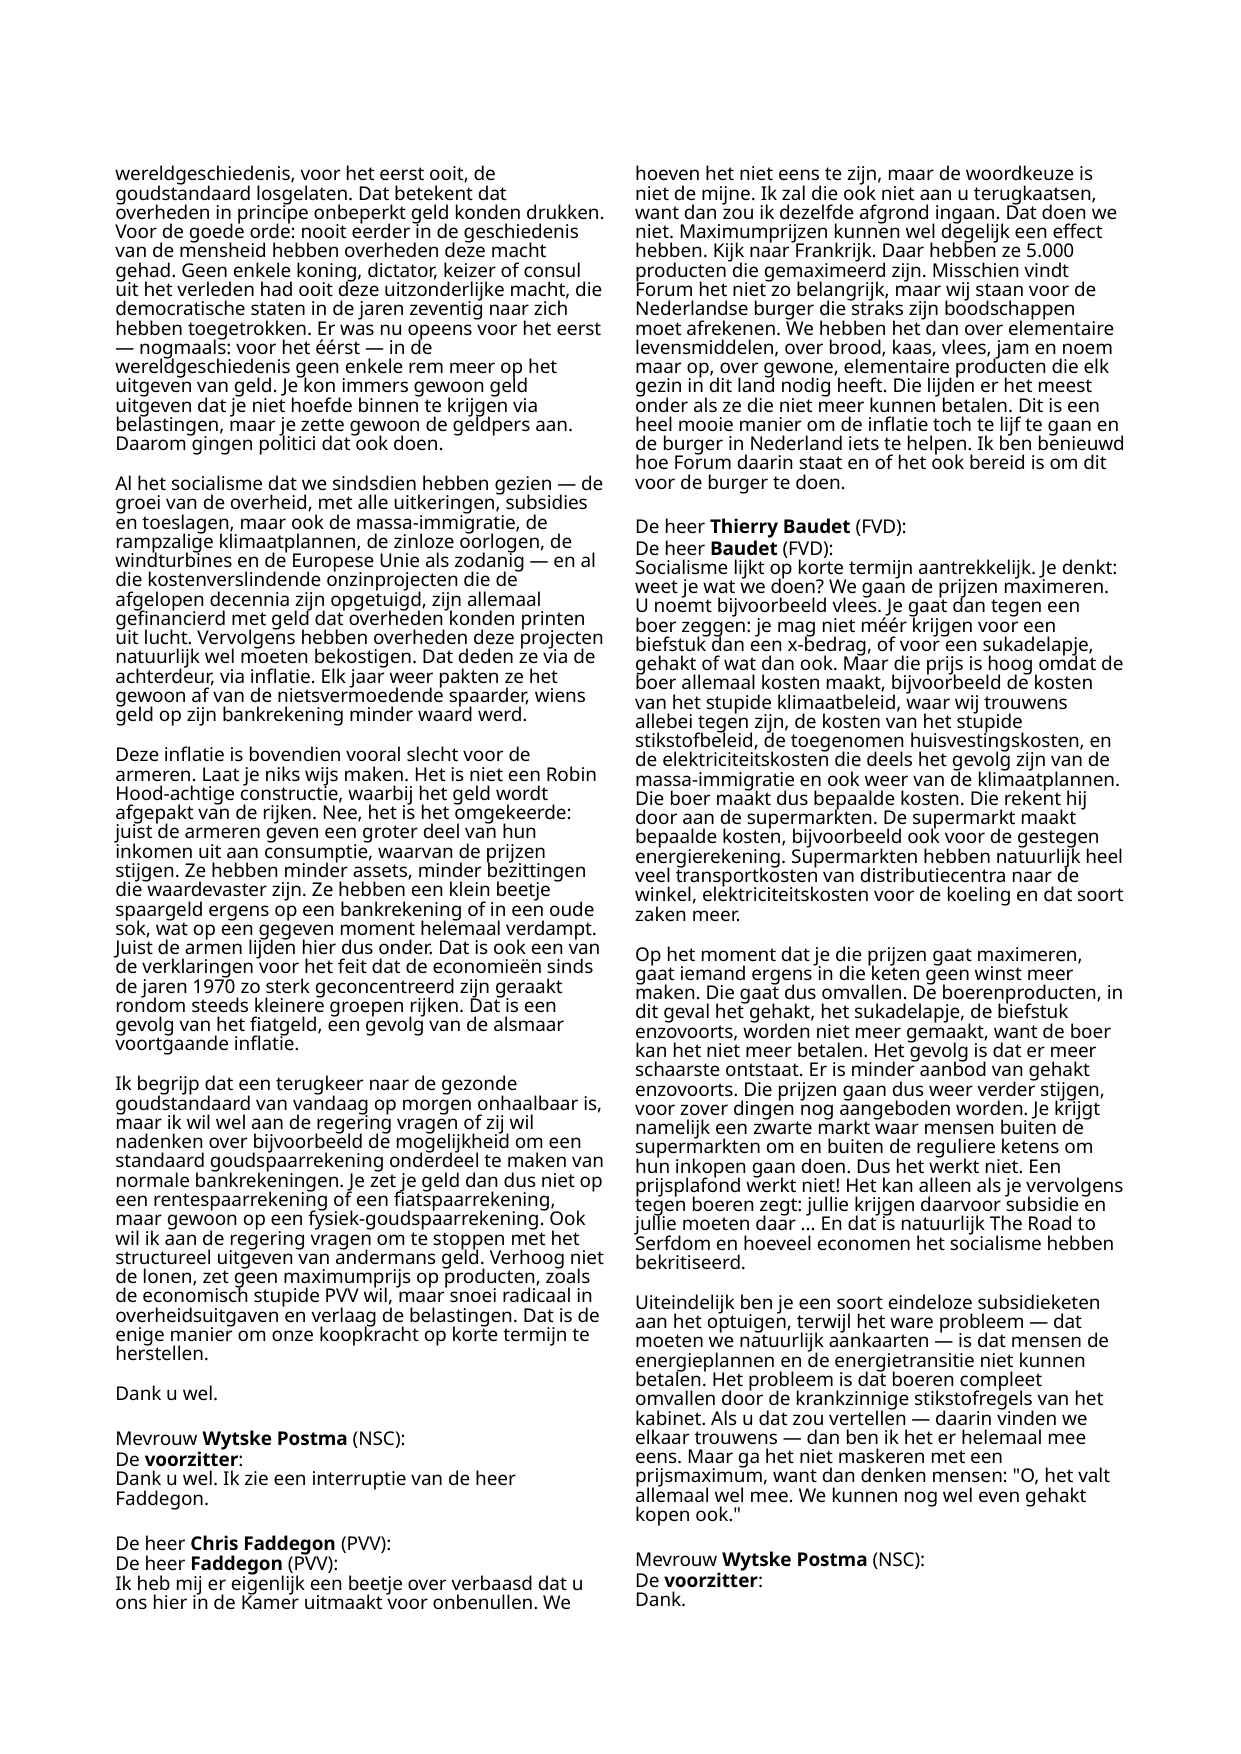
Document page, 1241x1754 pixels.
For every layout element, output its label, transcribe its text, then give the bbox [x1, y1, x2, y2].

text Dank. [635, 1591, 1125, 1610]
text Socialisme lijkt op korte termijn aantrekkelijk. Je denkt: weet je wat we doen? We gaan de prijzen maximeren. U noemt bijvoorbeeld vlees. Je gaat dan tegen een boer zeggen: je mag niet méér krijgen voor een biefstuk dan een x-bedrag, of voor een sukadelapje, gehakt of wat dan ook. Maar die prijs is hoog omdat de boer allemaal kosten maakt, bijvoorbeeld de kosten van het stupide klimaatbeleid, waar wij trouwens allebei tegen zijn, de kosten van het stupide stikstofbeleid, de toegenomen huisvestingskosten, en de elektriciteitskosten die deels het gevolg zijn van de massa-immigratie en ook weer van de klimaatplannen. Die boer maakt dus bepaalde kosten. Die rekent hij door aan de supermarkten. De supermarkt maakt bepaalde kosten, bijvoorbeeld ook voor de gestegen energierekening. Supermarkten hebben natuurlijk heel veel transportkosten van distributiecentra naar de winkel, elektriciteitskosten voor de koeling en dat soort zaken meer. [635, 559, 1125, 925]
text De heer Baudet (FVD): [635, 539, 1125, 559]
text De voorzitter: [115, 1451, 605, 1470]
text Dank u wel. [115, 1385, 605, 1404]
text Mevrouw Wytske Postma (NSC): [115, 1425, 605, 1451]
text Dank u wel. Ik zie een interruptie van de heer Faddegon. [115, 1470, 605, 1509]
text Ik begrijp dat een terugkeer naar de gezonde goudstandaard van vandaag op morgen onhaalbaar is, maar ik wil wel aan de regering vragen of zij wil nadenken over bijvoorbeeld de mogelijkheid om een standaard goudspaarrekening onderdeel te maken van normale bankrekeningen. Je zet je geld dan dus niet op een rentespaarrekening of een fiatspaarrekening, maar gewoon op een fysiek-goudspaarrekening. Ook wil ik aan de regering vragen om te stoppen met het structureel uitgeven van andermans geld. Verhoog niet de lonen, zet geen maximumprijs op producten, zoals de economisch stupide PVV wil, maar snoei radicaal in overheidsuitgaven en verlaag de belastingen. Dat is de enige manier om onze koopkracht op korte termijn te herstellen. [115, 1075, 605, 1364]
text hoeven het niet eens te zijn, maar de woordkeuze is niet de mijne. Ik zal die ook niet aan u terugkaatsen, want dan zou ik dezelfde afgrond ingaan. Dat doen we niet. Maximumprijzen kunnen wel degelijk een effect hebben. Kijk naar Frankrijk. Daar hebben ze 5.000 producten die gemaximeerd zijn. Misschien vindt Forum het niet zo belangrijk, maar wij staan voor de Nederlandse burger die straks zijn boodschappen moet afrekenen. We hebben het dan over elementaire levensmiddelen, over brood, kaas, vlees, jam en noem maar op, over gewone, elementaire producten die elk gezin in dit land nodig heeft. Die lijden er het meest onder als ze die niet meer kunnen betalen. Dit is een heel mooie manier om de inflatie toch te lijf te gaan en de burger in Nederland iets te helpen. Ik ben benieuwd hoe Forum daarin staat en of het ook bereid is om dit voor de burger te doen. [635, 165, 1125, 493]
text Mevrouw Wytske Postma (NSC): [635, 1546, 1125, 1572]
text De heer Thierry Baudet (FVD): [635, 514, 1125, 539]
text wereldgeschiedenis, voor het eerst ooit, de goudstandaard losgelaten. Dat betekent dat overheden in principe onbeperkt geld konden drukken. Voor de goede orde: nooit eerder in de geschiedenis van de mensheid hebben overheden deze macht gehad. Geen enkele koning, dictator, keizer of consul uit het verleden had ooit deze uitzonderlijke macht, die democratische staten in de jaren zeventig naar zich hebben toegetrokken. Er was nu opeens voor het eerst — nogmaals: voor het éérst — in de wereldgeschiedenis geen enkele rem meer op het uitgeven van geld. Je kon immers gewoon geld uitgeven dat je niet hoefde binnen te krijgen via belastingen, maar je zette gewoon de geldpers aan. Daarom gingen politici dat ook doen. [115, 165, 605, 454]
text Deze inflatie is bovendien vooral slecht voor de armeren. Laat je niks wijs maken. Het is niet een Robin Hood-achtige constructie, waarbij het geld wordt afgepakt van de rijken. Nee, het is het omgekeerde: juist de armeren geven een groter deel van hun inkomen uit aan consumptie, waarvan de prijzen stijgen. Ze hebben minder assets, minder bezittingen die waardevaster zijn. Ze hebben een klein beetje spaargeld ergens op een bankrekening of in een oude sok, wat op een gegeven moment helemaal verdampt. Juist de armen lijden hier dus onder. Dat is ook een van de verklaringen voor het feit dat de economieën sinds de jaren 1970 zo sterk geconcentreerd zijn geraakt rondom steeds kleinere groepen rijken. Dat is een gevolg van het fiatgeld, een gevolg van de alsmaar voortgaande inflatie. [115, 746, 605, 1055]
text Ik heb mij er eigenlijk een beetje over verbaasd dat u ons hier in de Kamer uitmaakt voor onbenullen. We [115, 1575, 605, 1613]
text De voorzitter: [635, 1572, 1125, 1591]
text Op het moment dat je die prijzen gaat maximeren, gaat iemand ergens in die keten geen winst meer maken. Die gaat dus omvallen. De boerenproducten, in dit geval het gehakt, het sukadelapje, de biefstuk enzovoorts, worden niet meer gemaakt, want de boer kan het niet meer betalen. Het gevolg is dat er meer schaarste ontstaat. Er is minder aanbod van gehakt enzovoorts. Die prijzen gaan dus weer verder stijgen, voor zover dingen nog aangeboden worden. Je krijgt namelijk een zwarte markt waar mensen buiten de supermarkten om en buiten de reguliere ketens om hun inkopen gaan doen. Dus het werkt niet. Een prijsplafond werkt niet! Het kan alleen als je vervolgens tegen boeren zegt: jullie krijgen daarvoor subsidie en jullie moeten daar … En dat is natuurlijk The Road to Serfdom en hoeveel economen het socialisme hebben bekritiseerd. [635, 946, 1125, 1273]
text Uiteindelijk ben je een soort eindeloze subsidieketen aan het optuigen, terwijl het ware probleem — dat moeten we natuurlijk aankaarten — is dat mensen de energieplannen en de energietransitie niet kunnen betalen. Het probleem is dat boeren compleet omvallen door de krankzinnige stikstofregels van het kabinet. Als u dat zou vertellen — daarin vinden we elkaar trouwens — dan ben ik het er helemaal mee eens. Maar ga het niet maskeren met een prijsmaximum, want dan denken mensen: "O, het valt allemaal wel mee. We kunnen nog wel even gehakt kopen ook." [635, 1294, 1125, 1525]
text Al het socialisme dat we sindsdien hebben gezien — de groei van de overheid, met alle uitkeringen, subsidies en toeslagen, maar ook de massa-immigratie, de rampzalige klimaatplannen, de zinloze oorlogen, de windturbines en de Europese Unie als zodanig — en al die kostenverslindende onzinprojecten die de afgelopen decennia zijn opgetuigd, zijn allemaal gefinancierd met geld dat overheden konden printen uit lucht. Vervolgens hebben overheden deze projecten natuurlijk wel moeten bekostigen. Dat deden ze via de achterdeur, via inflatie. Elk jaar weer pakten ze het gewoon af van de nietsvermoedende spaarder, wiens geld op zijn bankrekening minder waard werd. [115, 475, 605, 726]
text De heer Faddegon (PVV): [115, 1555, 605, 1575]
text De heer Chris Faddegon (PVV): [115, 1530, 605, 1555]
